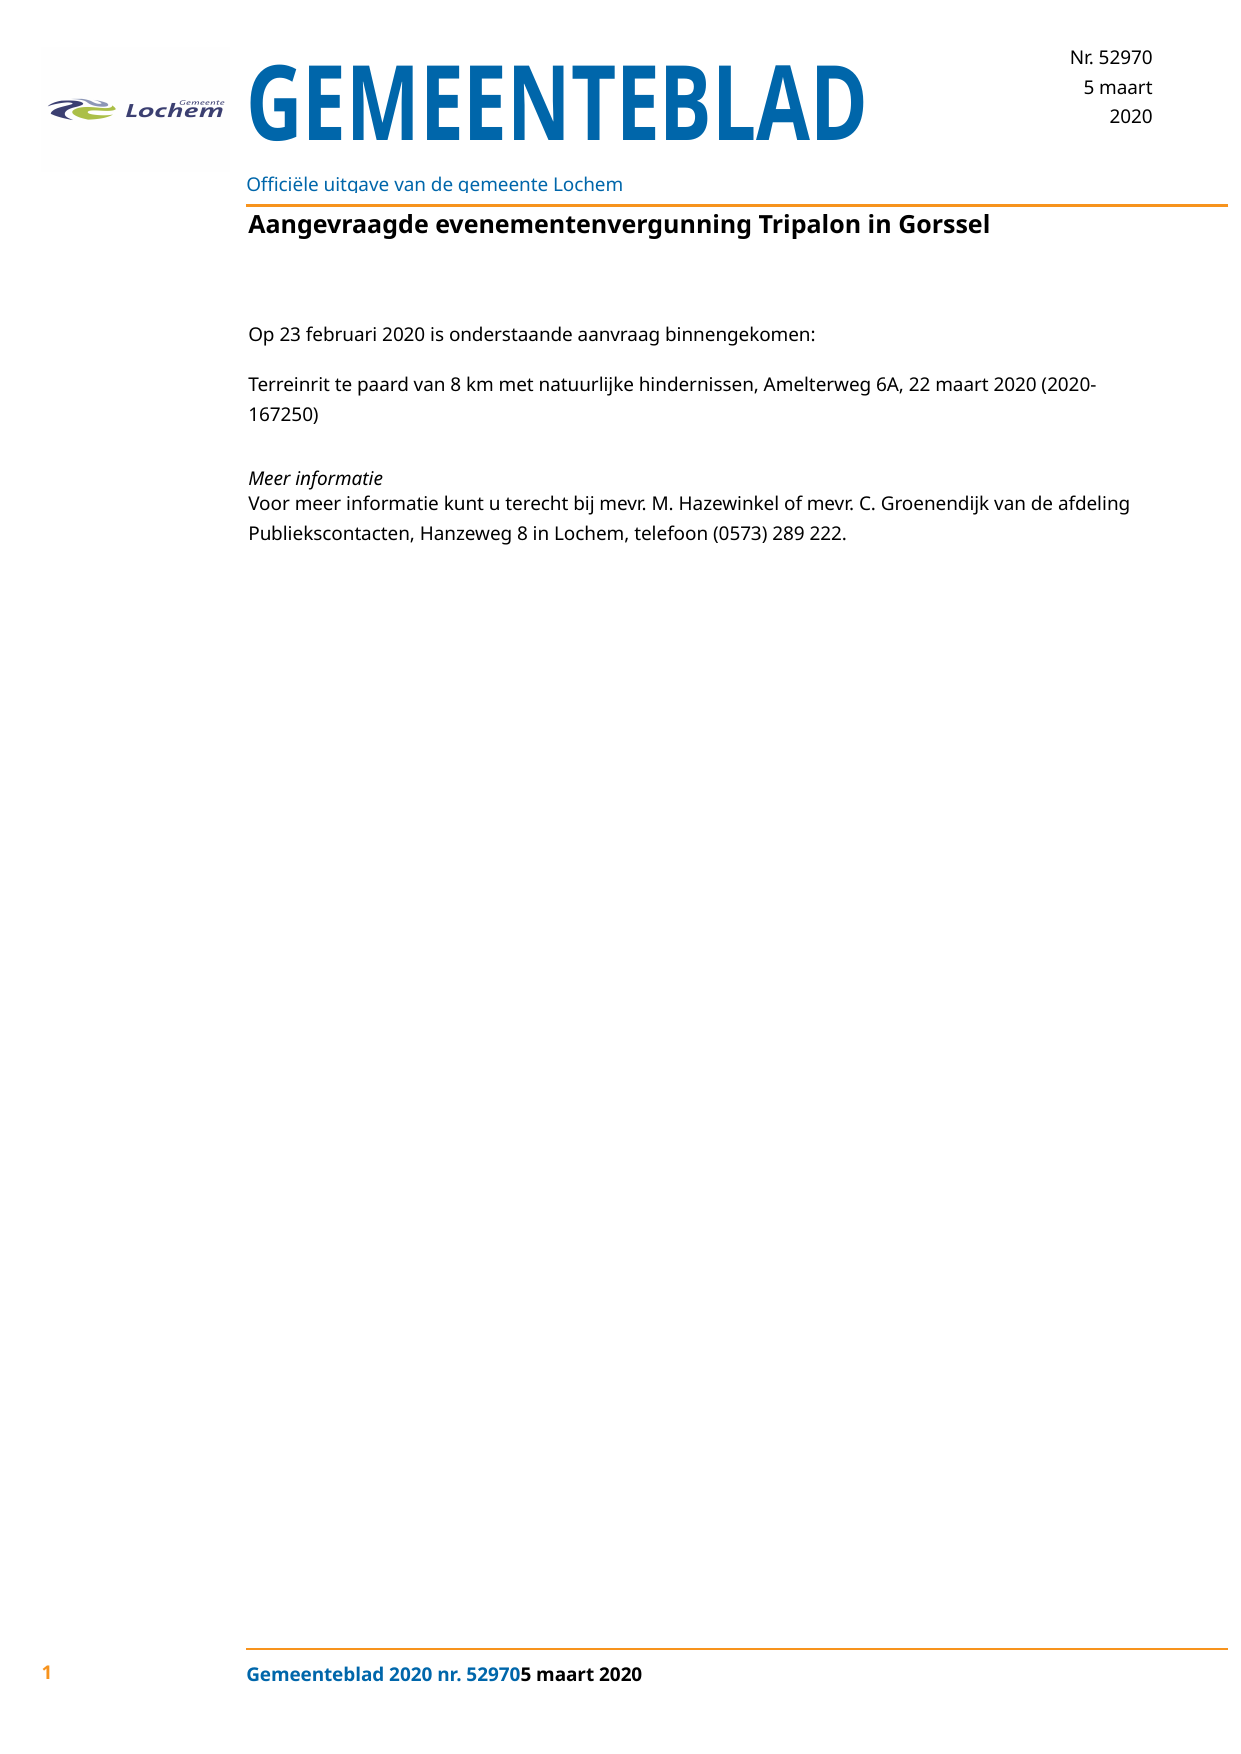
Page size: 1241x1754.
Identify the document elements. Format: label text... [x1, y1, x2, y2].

text Meer informatie [248, 465, 1152, 490]
text Voor meer informatie kunt u terecht bij mevr. M. Hazewinkel of mevr. C. Groenendijk van de afdeling Publiekscontacten, Hanzeweg 8 in Lochem, telefoon (0573) 289 222. [248, 490, 1152, 546]
text Op 23 februari 2020 is onderstaande aanvraag binnengekomen: [248, 321, 1152, 346]
text Terreinrit te paard van 8 km met natuurlijke hindernissen, Amelterweg 6A, 22 maart 2020 (2020-167250) [248, 371, 1152, 426]
picture [41, 47, 231, 172]
text Aangevraagde evenementenvergunning Tripalon in Gorssel [248, 207, 1152, 241]
